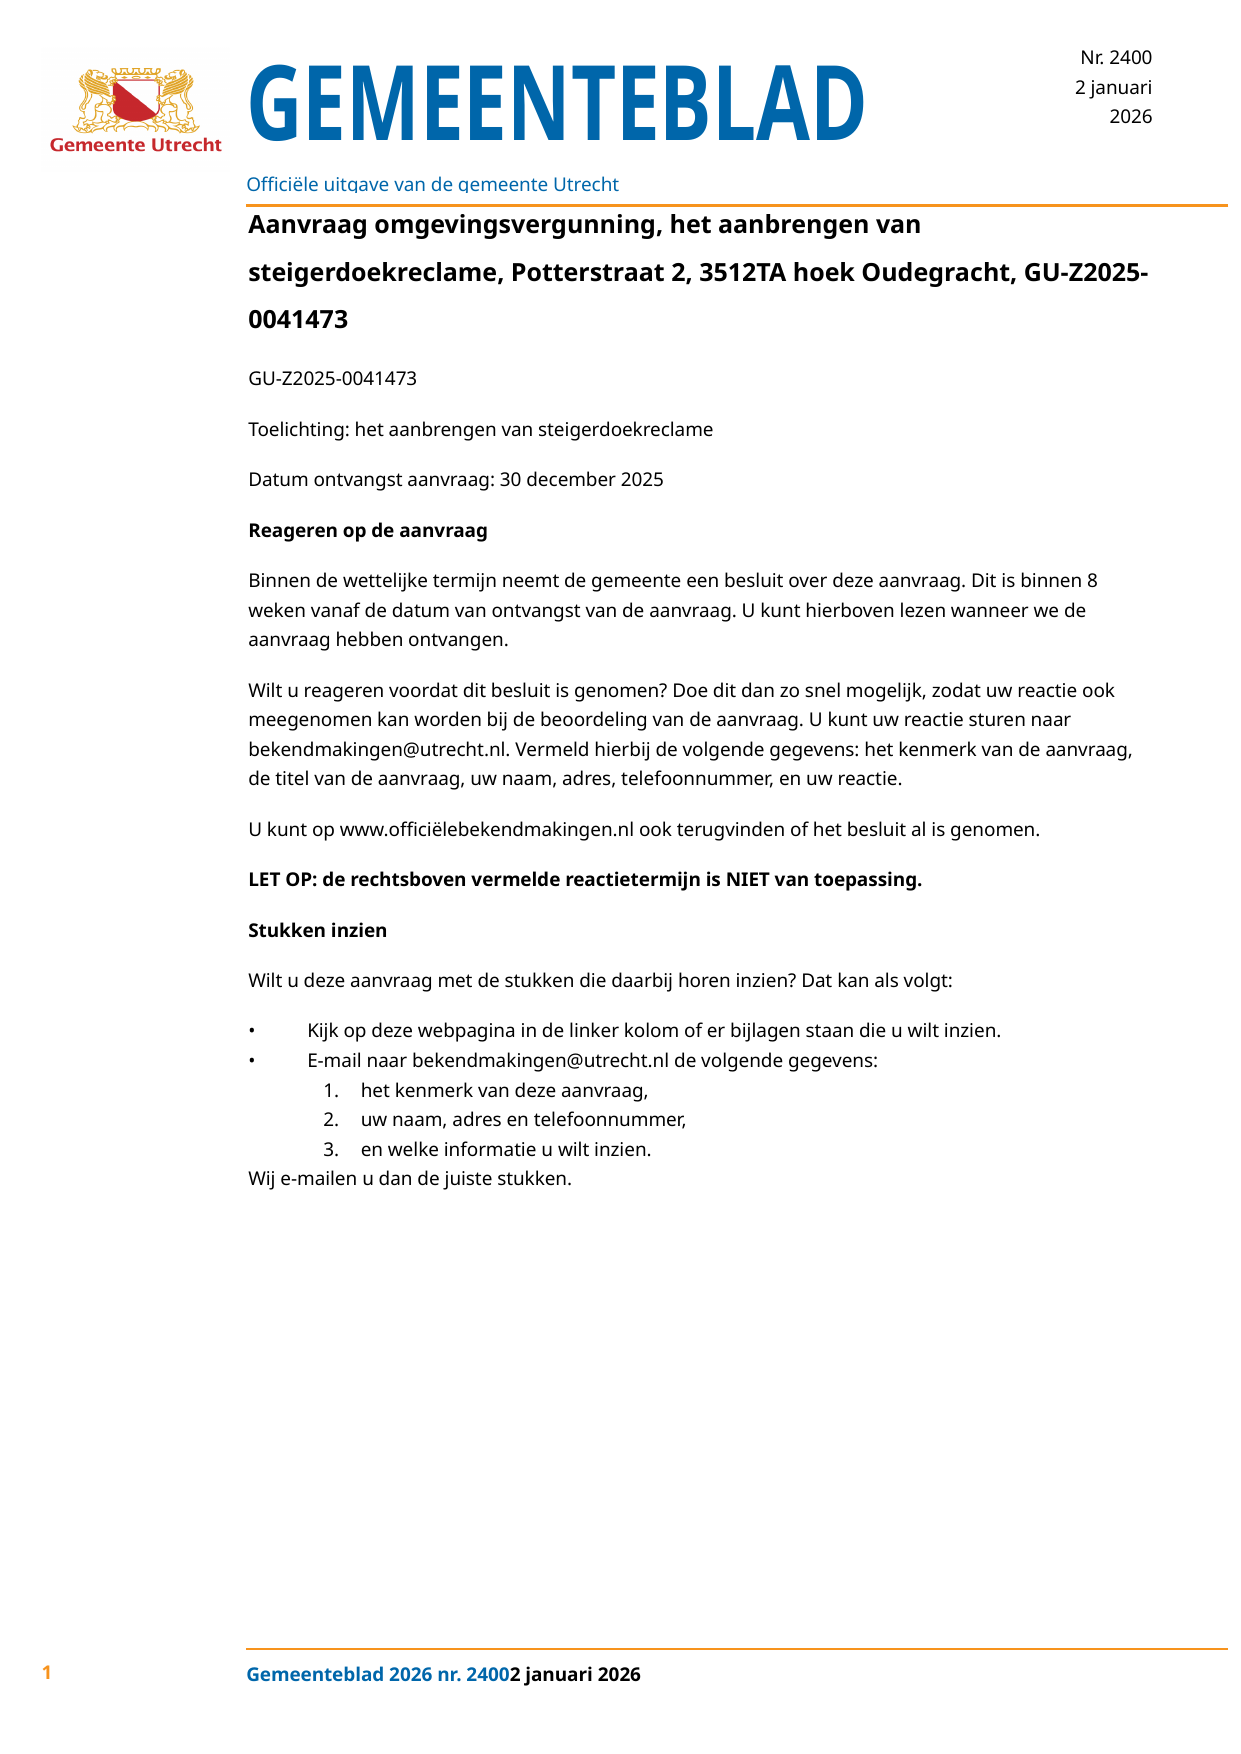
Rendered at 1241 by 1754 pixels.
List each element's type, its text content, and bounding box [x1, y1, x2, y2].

text Wij e-mailen u dan de juiste stukken. [248, 1166, 1152, 1191]
text Datum ontvangst aanvraag: 30 december 2025 [248, 466, 1152, 492]
list Kijk op deze webpagina in de linker kolom of er bijlagen staan die u wilt inzien. [248, 1018, 1152, 1043]
text U kunt op www.officiëlebekendmakingen.nl ook terugvinden of het besluit al is genomen. [248, 816, 1152, 842]
text GU-Z2025-0041473 [248, 366, 1152, 391]
text Wilt u reageren voordat dit besluit is genomen? Doe dit dan zo snel mogelijk, zodat uw reactie ook meegenomen kan worden bij de beoordeling van de aanvraag. U kunt uw reactie sturen naar bekendmakingen@utrecht.nl. Vermeld hierbij de volgende gegevens: het kenmerk van de aanvraag, de titel van de aanvraag, uw naam, adres, telefoonnummer, en uw reactie. [248, 677, 1152, 791]
list en welke informatie u wilt inzien. [323, 1136, 1152, 1162]
text Wilt u deze aanvraag met de stukken die daarbij horen inzien? Dat kan als volgt: [248, 967, 1152, 993]
text Stukken inzien [248, 917, 1152, 942]
text Aanvraag omgevingsvergunning, het aanbrengen van steigerdoekreclame, Potterstraat 2, 3512TA hoek Oudegracht, GU-Z2025-0041473 [248, 207, 1152, 336]
list E-mail naar bekendmakingen@utrecht.nl de volgende gegevens: [248, 1047, 1152, 1073]
text Toelichting: het aanbrengen van steigerdoekreclame [248, 416, 1152, 442]
list uw naam, adres en telefoonnummer, [323, 1106, 1152, 1132]
text LET OP: de rechtsboven vermelde reactietermijn is NIET van toepassing. [248, 866, 1152, 892]
list het kenmerk van deze aanvraag, [323, 1077, 1152, 1102]
text Binnen de wettelijke termijn neemt de gemeente een besluit over deze aanvraag. Dit is binnen 8 weken vanaf de datum van ontvangst van de aanvraag. U kunt hierboven lezen wanneer we de aanvraag hebben ontvangen. [248, 567, 1152, 652]
text Reageren op de aanvraag [248, 517, 1152, 542]
picture [41, 47, 231, 172]
